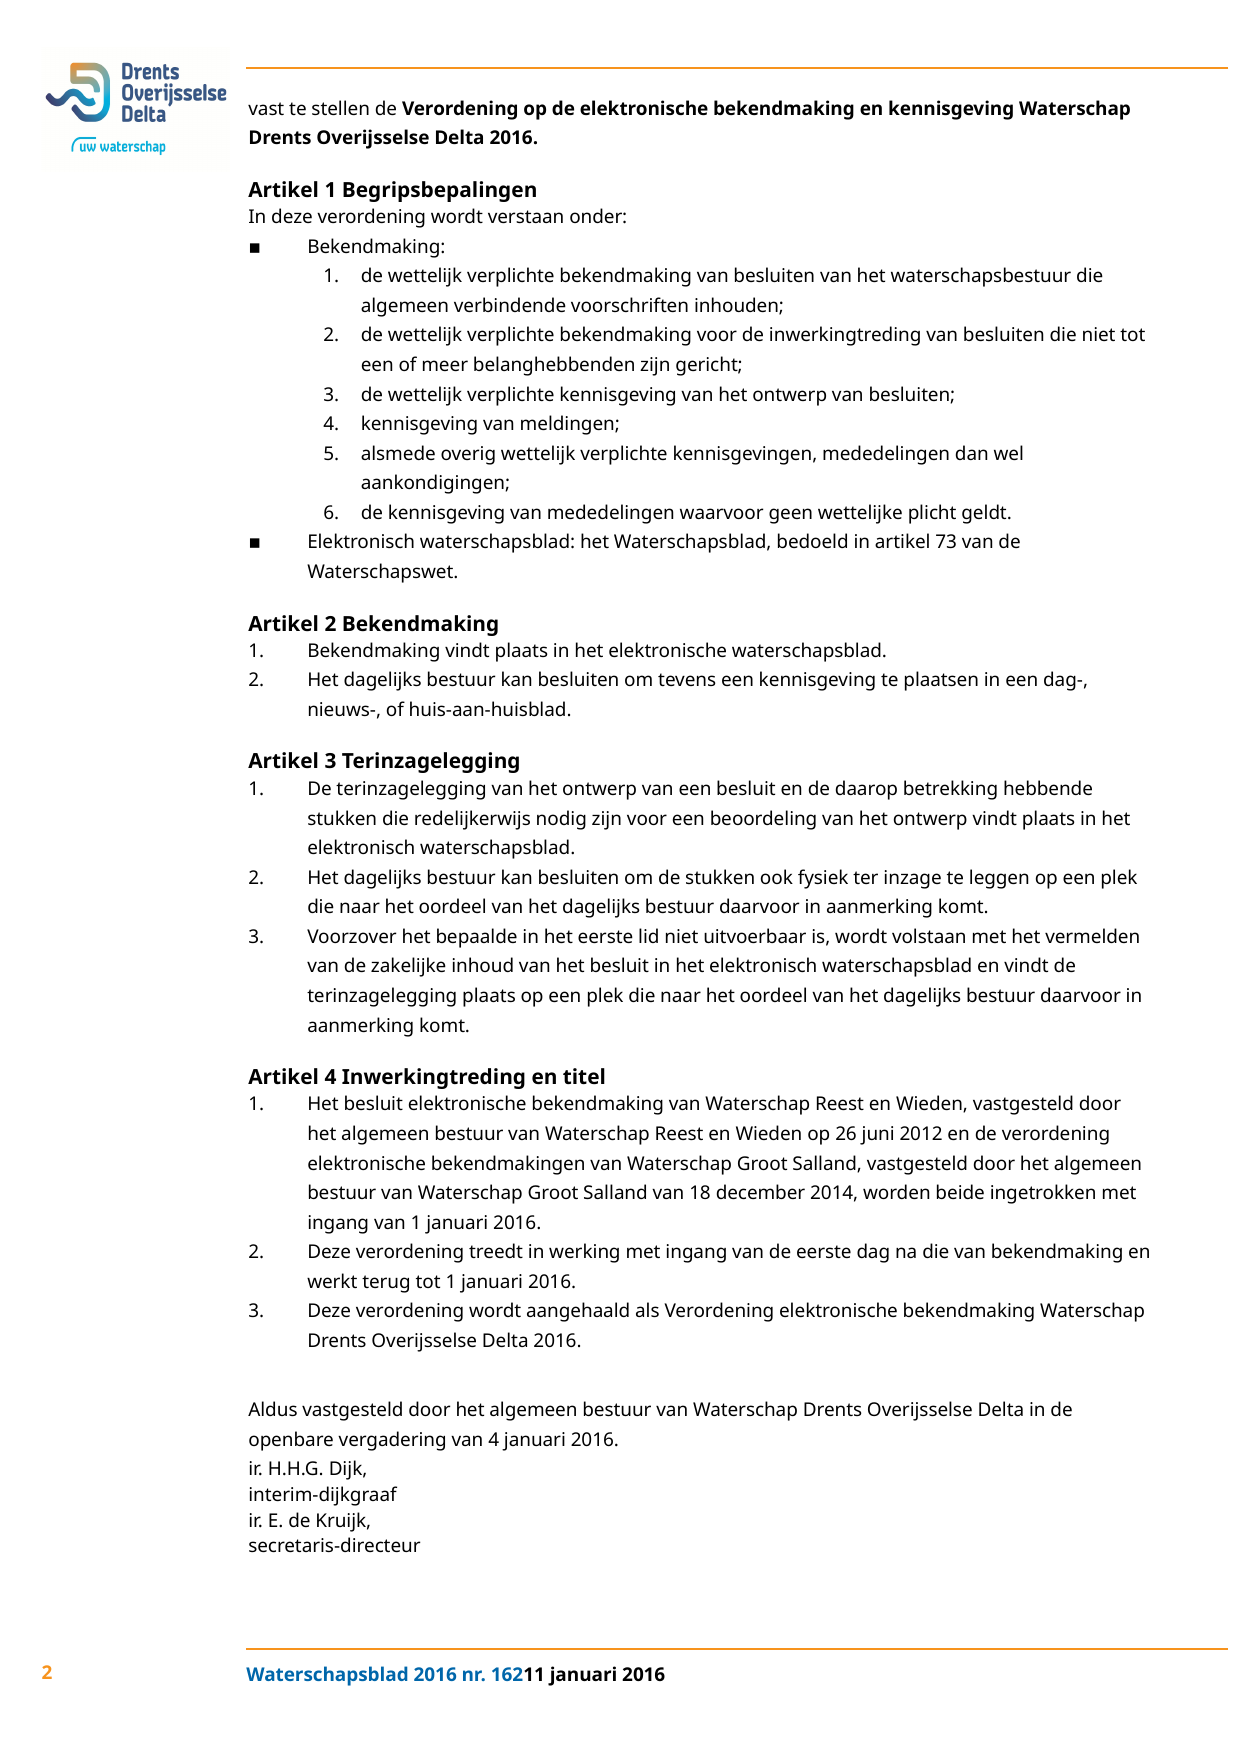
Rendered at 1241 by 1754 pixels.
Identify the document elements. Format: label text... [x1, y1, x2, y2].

text ir. H.H.G. Dijk, [248, 1455, 1152, 1481]
text Artikel 1 Begripsbepalingen [248, 175, 1152, 203]
list Het dagelijks bestuur kan besluiten om tevens een kennisgeving te plaatsen in een dag-, nieuws-, of huis-aan-huisblad. [248, 667, 1152, 722]
list Deze verordening wordt aangehaald als Verordening elektronische bekendmaking Waterschap Drents Overijsselse Delta 2016. [248, 1298, 1152, 1353]
list Bekendmaking vindt plaats in het elektronische waterschapsblad. [248, 637, 1152, 663]
text secretaris-directeur [248, 1532, 1152, 1558]
text In deze verordening wordt verstaan onder: [248, 203, 1152, 229]
list De terinzagelegging van het ontwerp van een besluit en de daarop betrekking hebbende stukken die redelijkerwijs nodig zijn voor een beoordeling van het ontwerp vindt plaats in het elektronisch waterschapsblad. [248, 775, 1152, 860]
text Artikel 2 Bekendmaking [248, 609, 1152, 637]
list alsmede overig wettelijk verplichte kennisgevingen, mededelingen dan wel aankondigingen; [323, 440, 1152, 495]
list Het dagelijks bestuur kan besluiten om de stukken ook fysiek ter inzage te leggen op een plek die naar het oordeel van het dagelijks bestuur daarvoor in aanmerking komt. [248, 864, 1152, 919]
text Artikel 4 Inwerkingtreding en titel [248, 1062, 1152, 1091]
text vast te stellen de Verordening op de elektronische bekendmaking en kennisgeving Waterschap Drents Overijsselse Delta 2016. [248, 95, 1152, 150]
list de wettelijk verplichte bekendmaking voor de inwerkingtreding van besluiten die niet tot een of meer belanghebbenden zijn gericht; [323, 322, 1152, 377]
list Bekendmaking: [248, 233, 1152, 258]
list Voorzover het bepaalde in het eerste lid niet uitvoerbaar is, wordt volstaan met het vermelden van de zakelijke inhoud van het besluit in het elektronisch waterschapsblad en vindt de terinzagelegging plaats op een plek die naar het oordeel van het dagelijks bestuur daarvoor in aanmerking komt. [248, 923, 1152, 1037]
list Elektronisch waterschapsblad: het Waterschapsblad, bedoeld in artikel 73 van de Waterschapswet. [248, 529, 1152, 584]
list de kennisgeving van mededelingen waarvoor geen wettelijke plicht geldt. [323, 499, 1152, 525]
list Het besluit elektronische bekendmaking van Waterschap Reest en Wieden, vastgesteld door het algemeen bestuur van Waterschap Reest en Wieden op 26 juni 2012 en de verordening elektronische bekendmakingen van Waterschap Groot Salland, vastgesteld door het algemeen bestuur van Waterschap Groot Salland van 18 december 2014, worden beide ingetrokken met ingang van 1 januari 2016. [248, 1091, 1152, 1235]
picture [41, 47, 231, 172]
list Deze verordening treedt in werking met ingang van de eerste dag na die van bekendmaking en werkt terug tot 1 januari 2016. [248, 1238, 1152, 1294]
text ir. E. de Kruijk, [248, 1507, 1152, 1532]
text interim-dijkgraaf [248, 1481, 1152, 1507]
list de wettelijk verplichte kennisgeving van het ontwerp van besluiten; [323, 381, 1152, 406]
list kennisgeving van meldingen; [323, 410, 1152, 436]
list de wettelijk verplichte bekendmaking van besluiten van het waterschapsbestuur die algemeen verbindende voorschriften inhouden; [323, 262, 1152, 318]
text Aldus vastgesteld door het algemeen bestuur van Waterschap Drents Overijsselse Delta in de openbare vergadering van 4 januari 2016. [248, 1396, 1152, 1451]
text Artikel 3 Terinzagelegging [248, 747, 1152, 775]
